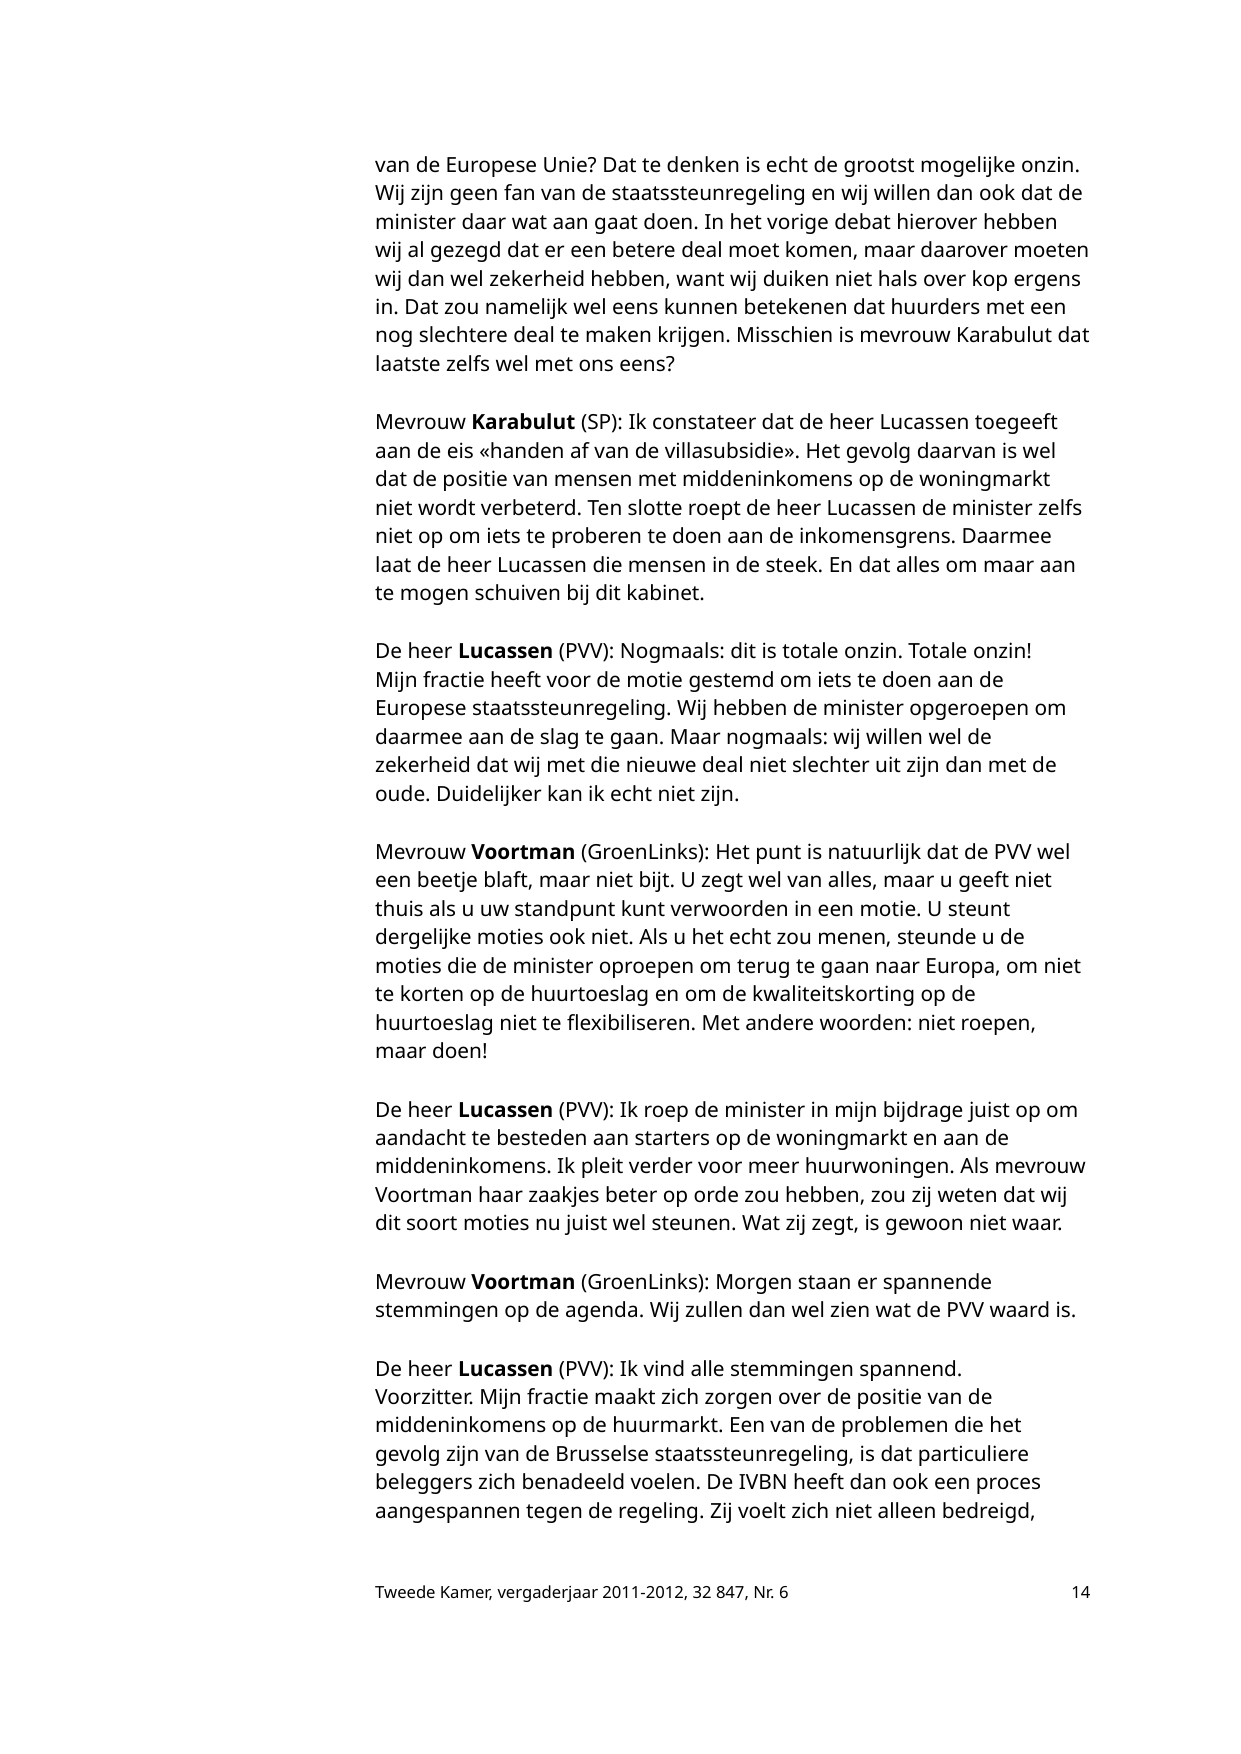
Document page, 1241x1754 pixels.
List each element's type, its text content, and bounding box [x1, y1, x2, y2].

text van de Europese Unie? Dat te denken is echt de grootst mogelijke onzin. Wij zijn geen fan van de staatssteunregeling en wij willen dan ook dat de minister daar wat aan gaat doen. In het vorige debat hierover hebben wij al gezegd dat er een betere deal moet komen, maar daarover moeten wij dan wel zekerheid hebben, want wij duiken niet hals over kop ergens in. Dat zou namelijk wel eens kunnen betekenen dat huurders met een nog slechtere deal te maken krijgen. Misschien is mevrouw Karabulut dat laatste zelfs wel met ons eens? [375, 150, 1090, 377]
text Mevrouw Voortman (GroenLinks): Het punt is natuurlijk dat de PVV wel een beetje blaft, maar niet bijt. U zegt wel van alles, maar u geeft niet thuis als u uw standpunt kunt verwoorden in een motie. U steunt dergelijke moties ook niet. Als u het echt zou menen, steunde u de moties die de minister oproepen om terug te gaan naar Europa, om niet te korten op de huurtoeslag en om de kwaliteitskorting op de huurtoeslag niet te flexibiliseren. Met andere woorden: niet roepen, maar doen! [375, 837, 1090, 1065]
text De heer Lucassen (PVV): Ik vind alle stemmingen spannend. [375, 1354, 1090, 1382]
text De heer Lucassen (PVV): Nogmaals: dit is totale onzin. Totale onzin! [375, 637, 1090, 665]
text Mijn fractie heeft voor de motie gestemd om iets te doen aan de Europese staatssteunregeling. Wij hebben de minister opgeroepen om daarmee aan de slag te gaan. Maar nogmaals: wij willen wel de zekerheid dat wij met die nieuwe deal niet slechter uit zijn dan met de oude. Duidelijker kan ik echt niet zijn. [375, 665, 1090, 807]
text Mevrouw Karabulut (SP): Ik constateer dat de heer Lucassen toegeeft aan de eis «handen af van de villasubsidie». Het gevolg daarvan is wel dat de positie van mensen met middeninkomens op de woningmarkt niet wordt verbeterd. Ten slotte roept de heer Lucassen de minister zelfs niet op om iets te proberen te doen aan de inkomensgrens. Daarmee laat de heer Lucassen die mensen in de steek. En dat alles om maar aan te mogen schuiven bij dit kabinet. [375, 407, 1090, 607]
text De heer Lucassen (PVV): Ik roep de minister in mijn bijdrage juist op om aandacht te besteden aan starters op de woningmarkt en aan de middeninkomens. Ik pleit verder voor meer huurwoningen. Als mevrouw Voortman haar zaakjes beter op orde zou hebben, zou zij weten dat wij dit soort moties nu juist wel steunen. Wat zij zegt, is gewoon niet waar. [375, 1095, 1090, 1237]
text Voorzitter. Mijn fractie maakt zich zorgen over de positie van de middeninkomens op de huurmarkt. Een van de problemen die het gevolg zijn van de Brusselse staatssteunregeling, is dat particuliere beleggers zich benadeeld voelen. De IVBN heeft dan ook een proces aangespannen tegen de regeling. Zij voelt zich niet alleen bedreigd, [375, 1382, 1090, 1524]
text Mevrouw Voortman (GroenLinks): Morgen staan er spannende stemmingen op de agenda. Wij zullen dan wel zien wat de PVV waard is. [375, 1267, 1090, 1324]
